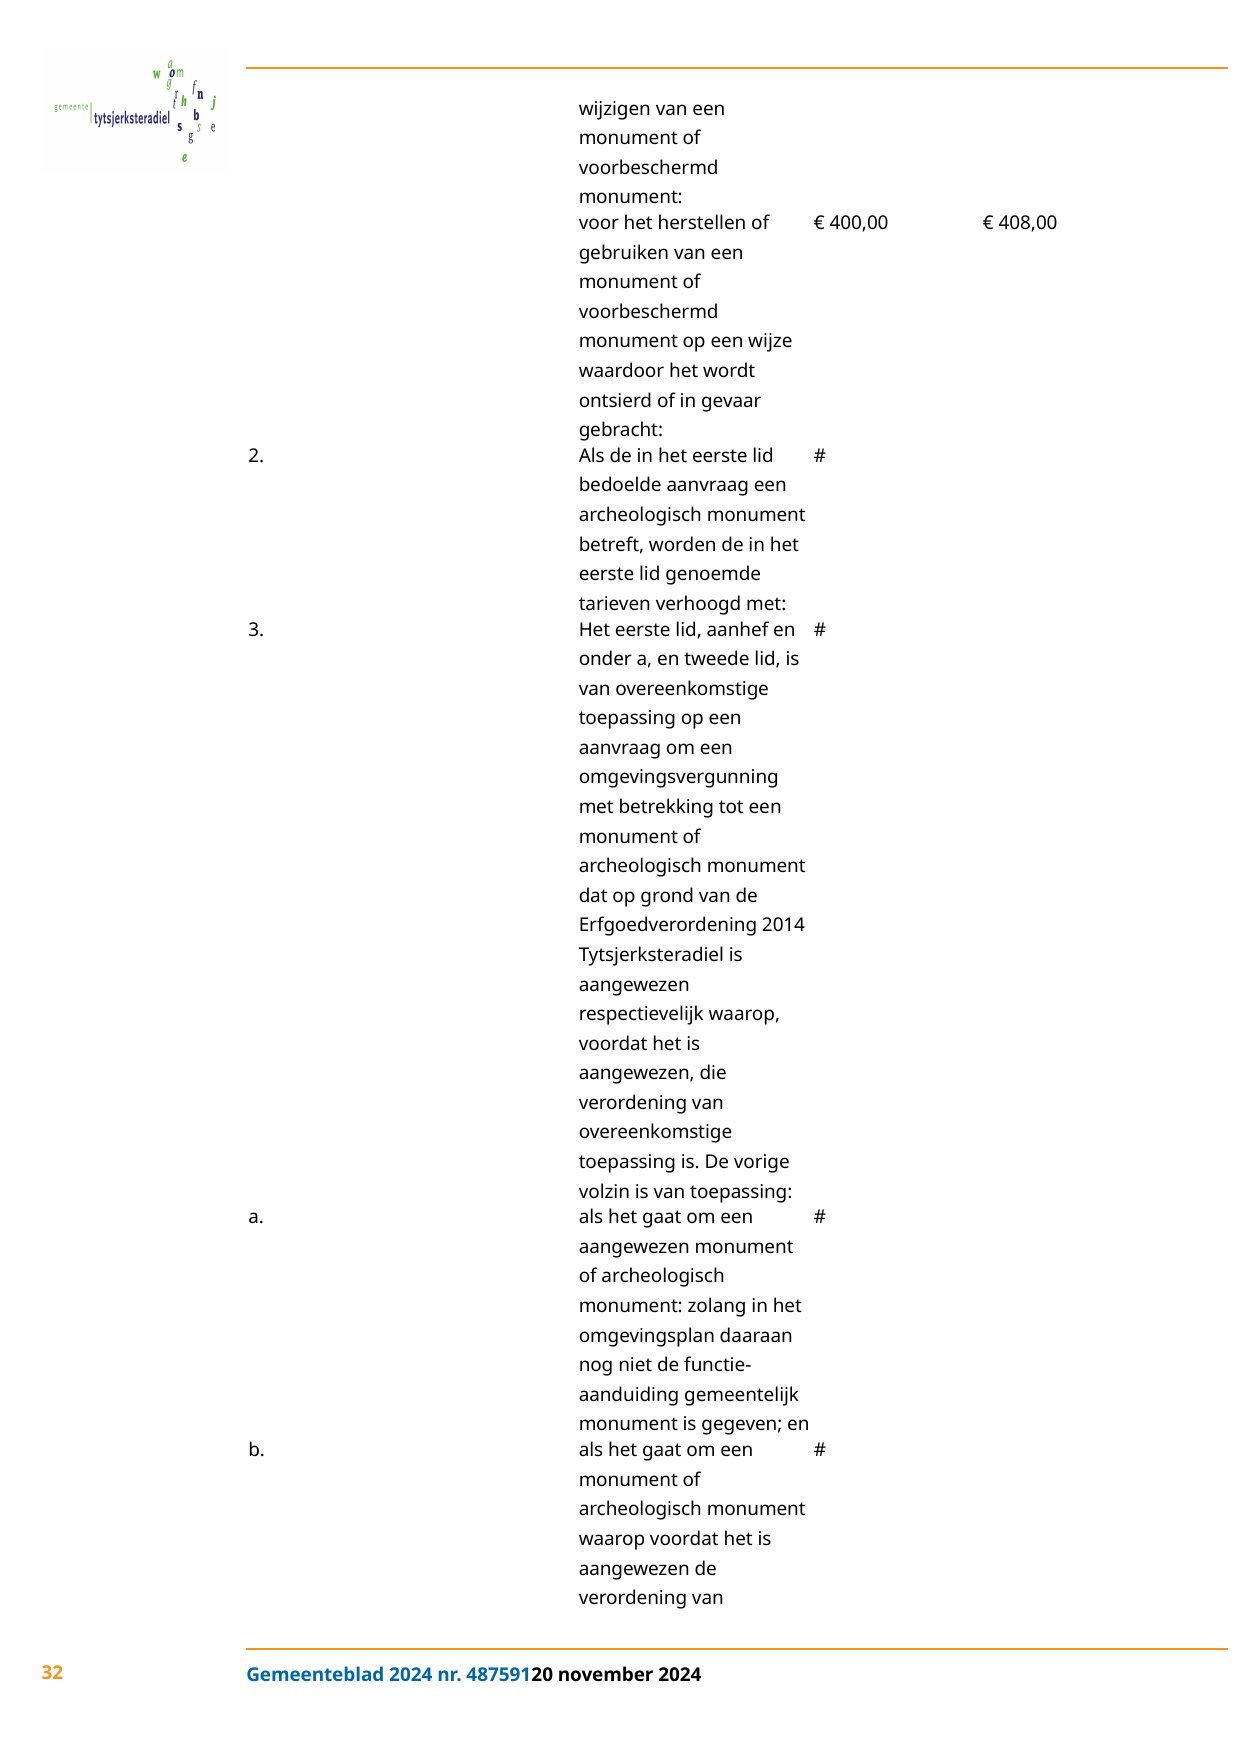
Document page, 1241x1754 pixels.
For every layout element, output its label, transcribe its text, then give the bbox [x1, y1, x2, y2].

table_cell Als de in het eerste lid bedoelde aanvraag een archeologisch monument betreft, worden de in het eerste lid genoemde tarieven verhoogd met: [579, 442, 814, 616]
table_cell # [814, 616, 983, 1203]
table_cell 3. [248, 616, 578, 1203]
table_cell [814, 95, 983, 209]
table_cell € 400,00 [814, 209, 983, 442]
table_cell a. [248, 1204, 578, 1436]
table_cell [983, 95, 1152, 209]
table_cell # [814, 442, 983, 616]
table_cell [983, 1436, 1152, 1610]
table_cell Het eerste lid, aanhef en onder a, en tweede lid, is van overeenkomstige toepassing op een aanvraag om een omgevingsvergunning met betrekking tot een monument of archeologisch monument dat op grond van de Erfgoedverordening 2014 Tytsjerksteradiel is aangewezen respectievelijk waarop, voordat het is aangewezen, die verordening van overeenkomstige toepassing is. De vorige volzin is van toepassing: [579, 616, 814, 1203]
table_cell als het gaat om een monument of archeologisch monument waarop voordat het is aangewezen de verordening van [579, 1436, 814, 1610]
table_cell [983, 1204, 1152, 1436]
table_cell voor het herstellen of gebruiken van een monument of voorbeschermd monument op een wijze waardoor het wordt ontsierd of in gevaar gebracht: [579, 209, 814, 442]
table_cell # [814, 1204, 983, 1436]
table_cell 2. [248, 442, 578, 616]
table_cell [983, 442, 1152, 616]
table_cell wijzigen van een monument of voorbeschermd monument: [579, 95, 814, 209]
picture [41, 47, 231, 172]
table_cell als het gaat om een aangewezen monument of archeologisch monument: zolang in het omgevingsplan daaraan nog niet de functie-aanduiding gemeentelijk monument is gegeven; en [579, 1204, 814, 1436]
table_cell [983, 616, 1152, 1203]
table_cell [248, 95, 578, 209]
table_cell b. [248, 1436, 578, 1610]
table_cell € 408,00 [983, 209, 1152, 442]
table_cell # [814, 1436, 983, 1610]
table_cell [248, 209, 578, 442]
